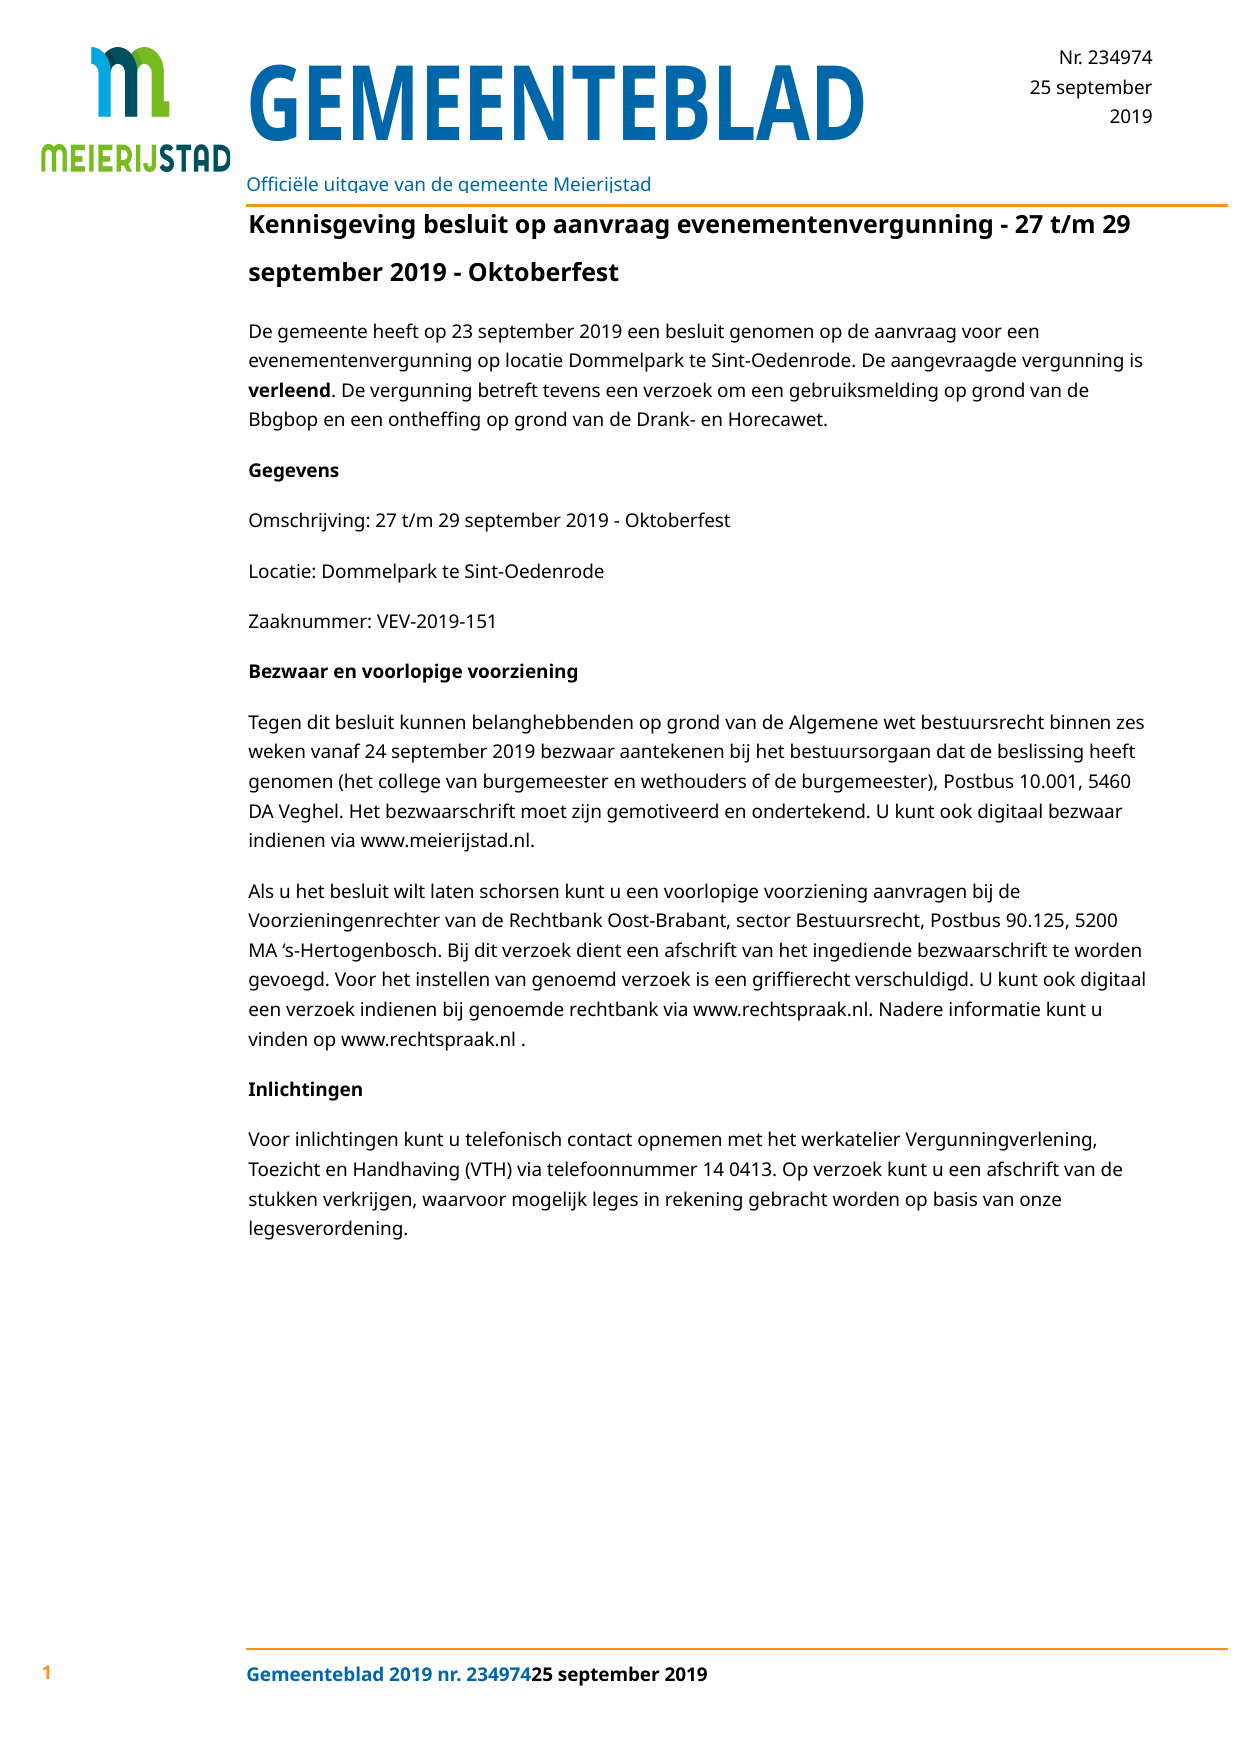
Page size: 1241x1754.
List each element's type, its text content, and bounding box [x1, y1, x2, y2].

text Zaaknummer: VEV-2019-151 [248, 608, 1152, 634]
text Omschrijving: 27 t/m 29 september 2019 - Oktoberfest [248, 507, 1152, 533]
text Als u het besluit wilt laten schorsen kunt u een voorlopige voorziening aanvragen bij de Voorzieningenrechter van de Rechtbank Oost-Brabant, sector Bestuursrecht, Postbus 90.125, 5200 MA ‘s-Hertogenbosch. Bij dit verzoek dient een afschrift van het ingediende bezwaarschrift te worden gevoegd. Voor het instellen van genoemd verzoek is een griffierecht verschuldigd. U kunt ook digitaal een verzoek indienen bij genoemde rechtbank via www.rechtspraak.nl. Nadere informatie kunt u vinden op www.rechtspraak.nl . [248, 878, 1152, 1052]
text Inlichtingen [248, 1076, 1152, 1102]
text Kennisgeving besluit op aanvraag evenementenvergunning - 27 t/m 29 september 2019 - Oktoberfest [248, 207, 1152, 288]
picture [41, 47, 231, 172]
text Tegen dit besluit kunnen belanghebbenden op grond van de Algemene wet bestuursrecht binnen zes weken vanaf 24 september 2019 bezwaar aantekenen bij het bestuursorgaan dat de beslissing heeft genomen (het college van burgemeester en wethouders of de burgemeester), Postbus 10.001, 5460 DA Veghel. Het bezwaarschrift moet zijn gemotiveerd en ondertekend. U kunt ook digitaal bezwaar indienen via www.meierijstad.nl. [248, 709, 1152, 853]
text Bezwaar en voorlopige voorziening [248, 659, 1152, 684]
text Gegevens [248, 457, 1152, 483]
text Voor inlichtingen kunt u telefonisch contact opnemen met het werkatelier Vergunningverlening, Toezicht en Handhaving (VTH) via telefoonnummer 14 0413. Op verzoek kunt u een afschrift van de stukken verkrijgen, waarvoor mogelijk leges in rekening gebracht worden op basis van onze legesverordening. [248, 1127, 1152, 1241]
text De gemeente heeft op 23 september 2019 een besluit genomen op de aanvraag voor een evenementenvergunning op locatie Dommelpark te Sint-Oedenrode. De aangevraagde vergunning is verleend. De vergunning betreft tevens een verzoek om een gebruiksmelding op grond van de Bbgbop en een ontheffing op grond van de Drank- en Horecawet. [248, 318, 1152, 432]
text Locatie: Dommelpark te Sint-Oedenrode [248, 558, 1152, 584]
